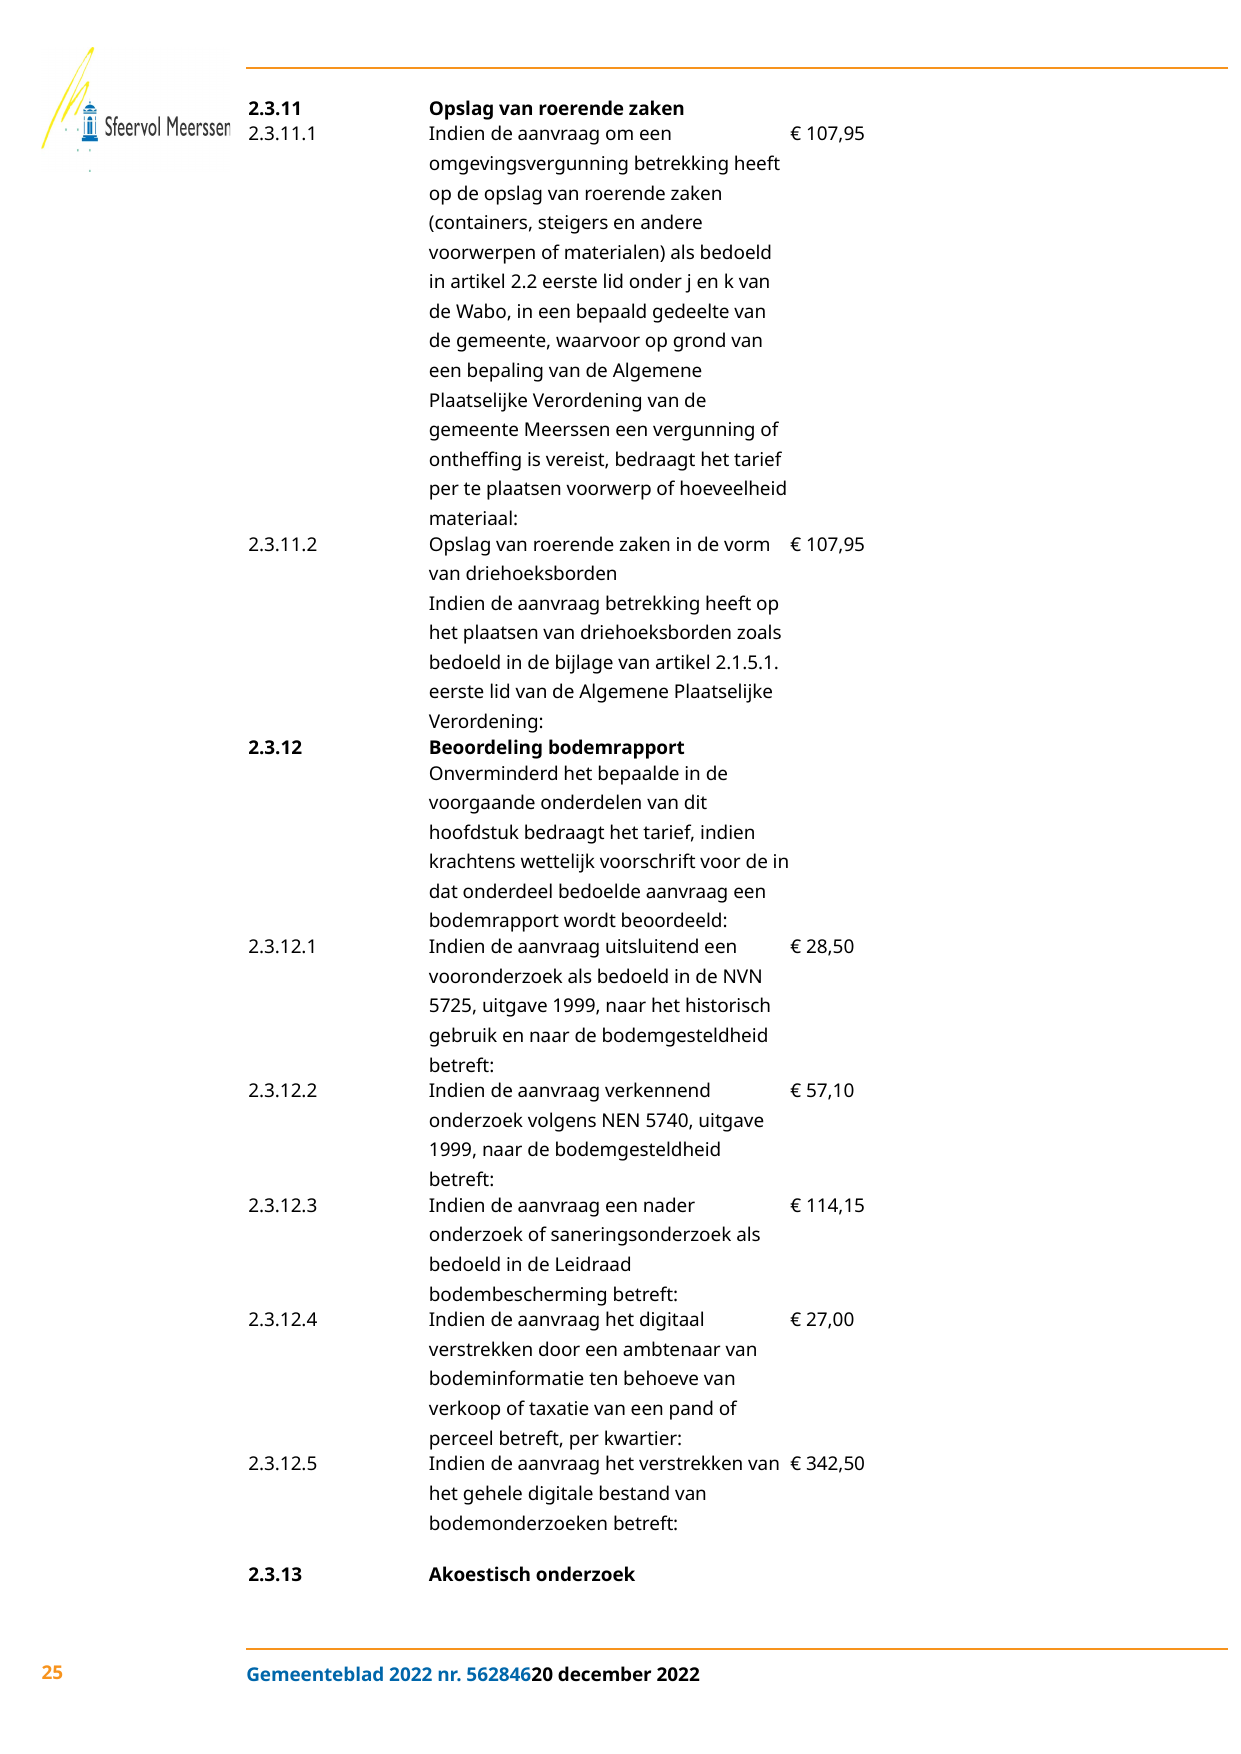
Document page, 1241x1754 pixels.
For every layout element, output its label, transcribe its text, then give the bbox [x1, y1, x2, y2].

table_cell 2.3.11.2 [248, 531, 429, 734]
table_cell 2.3.12.5 [248, 1451, 429, 1535]
table_cell Indien de aanvraag het verstrekken van het gehele digitale bestand van bodemonderzoeken betreft: [429, 1451, 790, 1535]
table_cell € 114,15 [790, 1192, 1152, 1306]
table_cell Indien de aanvraag verkennend onderzoek volgens NEN 5740, uitgave 1999, naar de bodemgesteldheid betreft: [429, 1078, 790, 1192]
table_cell Indien de aanvraag het digitaal verstrekken door een ambtenaar van bodeminformatie ten behoeve van verkoop of taxatie van een pand of perceel betreft, per kwartier: [429, 1306, 790, 1451]
table_cell € 107,95 [790, 121, 1152, 531]
table_cell 2.3.13 [248, 1561, 429, 1587]
table_cell Onverminderd het bepaalde in de voorgaande onderdelen van dit hoofdstuk bedraagt het tarief, indien krachtens wettelijk voorschrift voor de in dat onderdeel bedoelde aanvraag een bodemrapport wordt beoordeeld: [429, 760, 790, 933]
table_cell 2.3.11.1 [248, 121, 429, 531]
table_cell [248, 1535, 429, 1561]
table_cell € 27,00 [790, 1306, 1152, 1451]
table_cell Akoestisch onderzoek [429, 1561, 790, 1587]
table_cell € 28,50 [790, 934, 1152, 1077]
table_cell Indien de aanvraag om een omgevingsvergunning betrekking heeft op de opslag van roerende zaken (containers, steigers en andere voorwerpen of materialen) als bedoeld in artikel 2.2 eerste lid onder j en k van de Wabo, in een bepaald gedeelte van de gemeente, waarvoor op grond van een bepaling van de Algemene Plaatselijke Verordening van de gemeente Meerssen een vergunning of ontheffing is vereist, bedraagt het tarief per te plaatsen voorwerp of hoeveelheid materiaal: [429, 121, 790, 531]
table_cell Opslag van roerende zaken [429, 95, 790, 121]
table_cell Beoordeling bodemrapport [429, 734, 790, 760]
table_cell [790, 1535, 1152, 1561]
table_cell € 107,95 [790, 531, 1152, 734]
table_cell Indien de aanvraag uitsluitend een vooronderzoek als bedoeld in de NVN 5725, uitgave 1999, naar het historisch gebruik en naar de bodemgesteldheid betreft: [429, 934, 790, 1077]
table_cell 2.3.12.1 [248, 934, 429, 1077]
table_cell [790, 95, 1152, 121]
table_cell 2.3.12.3 [248, 1192, 429, 1306]
table_cell Indien de aanvraag een nader onderzoek of saneringsonderzoek als bedoeld in de Leidraad bodembescherming betreft: [429, 1192, 790, 1306]
table_cell [248, 760, 429, 933]
table_cell 2.3.11 [248, 95, 429, 121]
table_cell [790, 1561, 1152, 1587]
table_cell € 342,50 [790, 1451, 1152, 1535]
table_cell 2.3.12.2 [248, 1078, 429, 1192]
table_cell [790, 734, 1152, 760]
table_cell 2.3.12 [248, 734, 429, 760]
table_cell Opslag van roerende zaken in de vorm van driehoeksborden Indien de aanvraag betrekking heeft op het plaatsen van driehoeksborden zoals bedoeld in de bijlage van artikel 2.1.5.1. eerste lid van de Algemene Plaatselijke Verordening: [429, 531, 790, 734]
table_cell € 57,10 [790, 1078, 1152, 1192]
table_cell 2.3.12.4 [248, 1306, 429, 1451]
table_cell [429, 1535, 790, 1561]
table_cell [790, 760, 1152, 933]
picture [41, 47, 231, 172]
